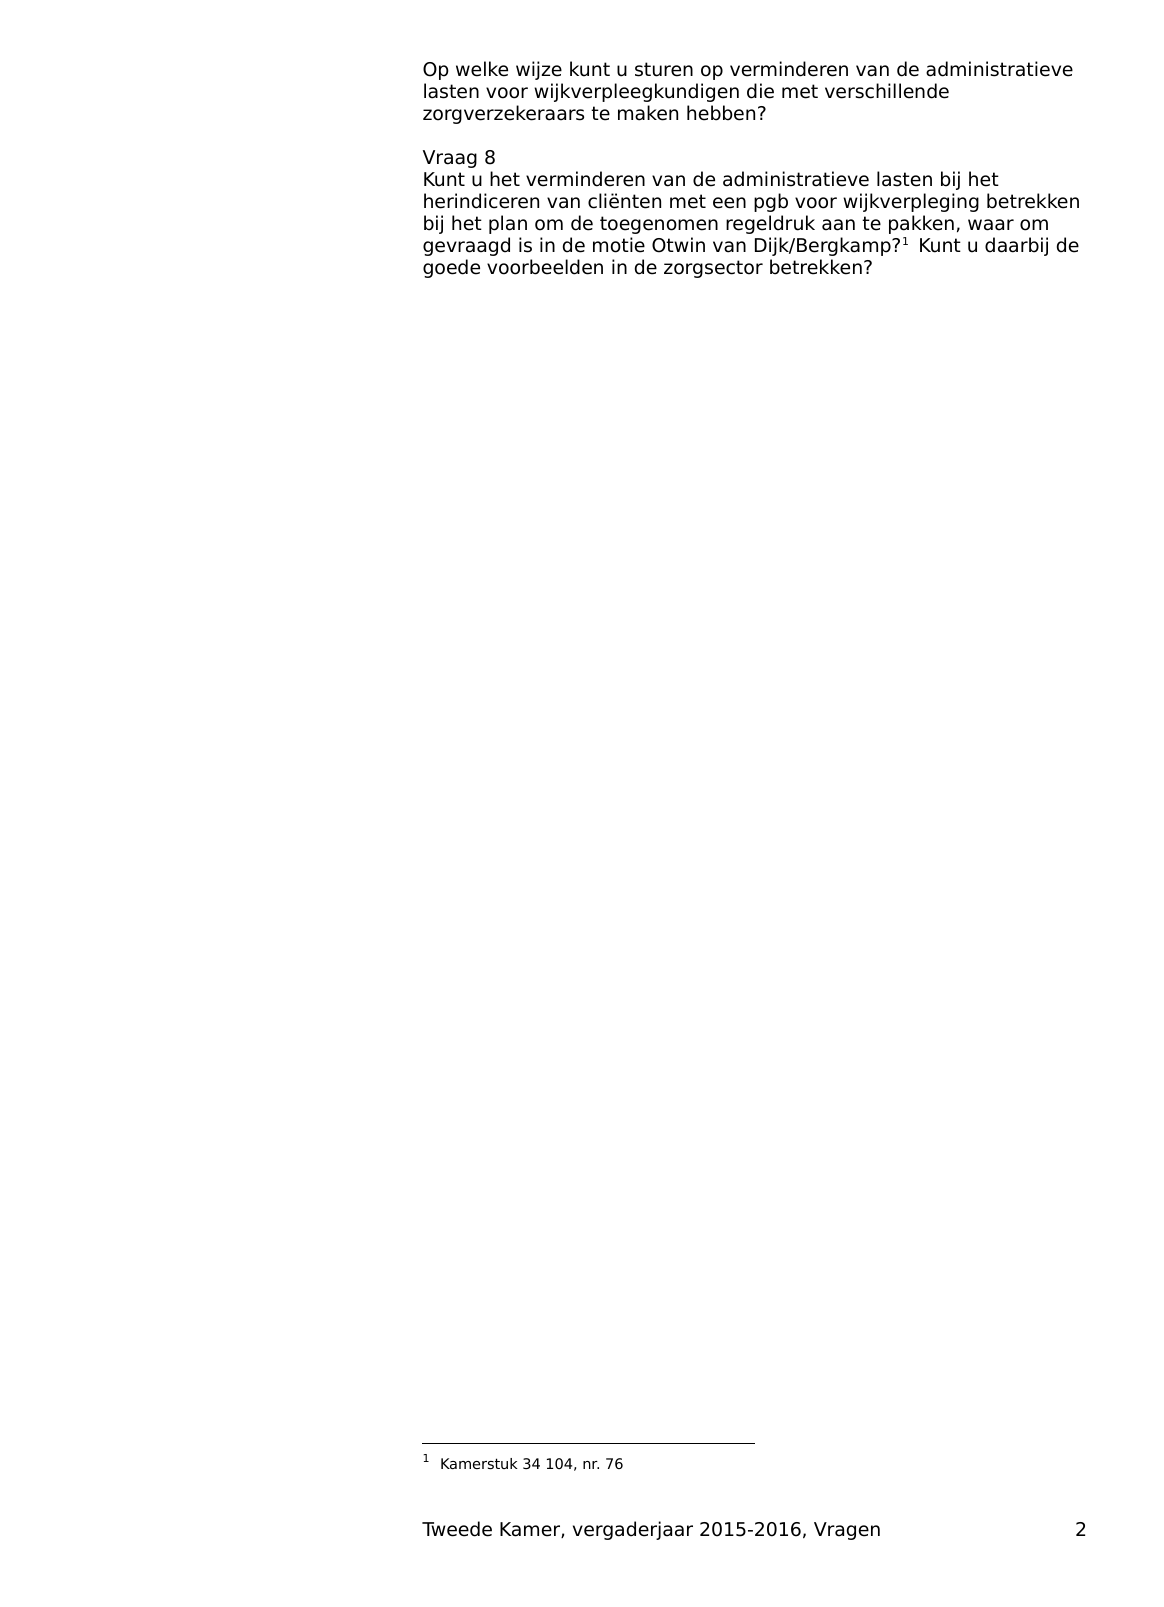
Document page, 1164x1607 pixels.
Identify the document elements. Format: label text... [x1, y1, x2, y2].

text Op welke wijze kunt u sturen op verminderen van de administratieve lasten voor wijkverpleegkundigen die met verschillende zorgverzekeraars te maken hebben? [422, 59, 1087, 125]
text Kunt u het verminderen van de administratieve lasten bij het herindiceren van cliënten met een pgb voor wijkverpleging betrekken bij het plan om de toegenomen regeldruk aan te pakken, waar om gevraagd is in de motie Otwin van Dijk/Bergkamp? Kunt u daarbij de goede voorbeelden in de zorgsector betrekken? [422, 169, 1087, 279]
text Vraag 8 [422, 147, 1087, 169]
text Kamerstuk 34 104, nr. 76 [422, 1452, 1087, 1474]
